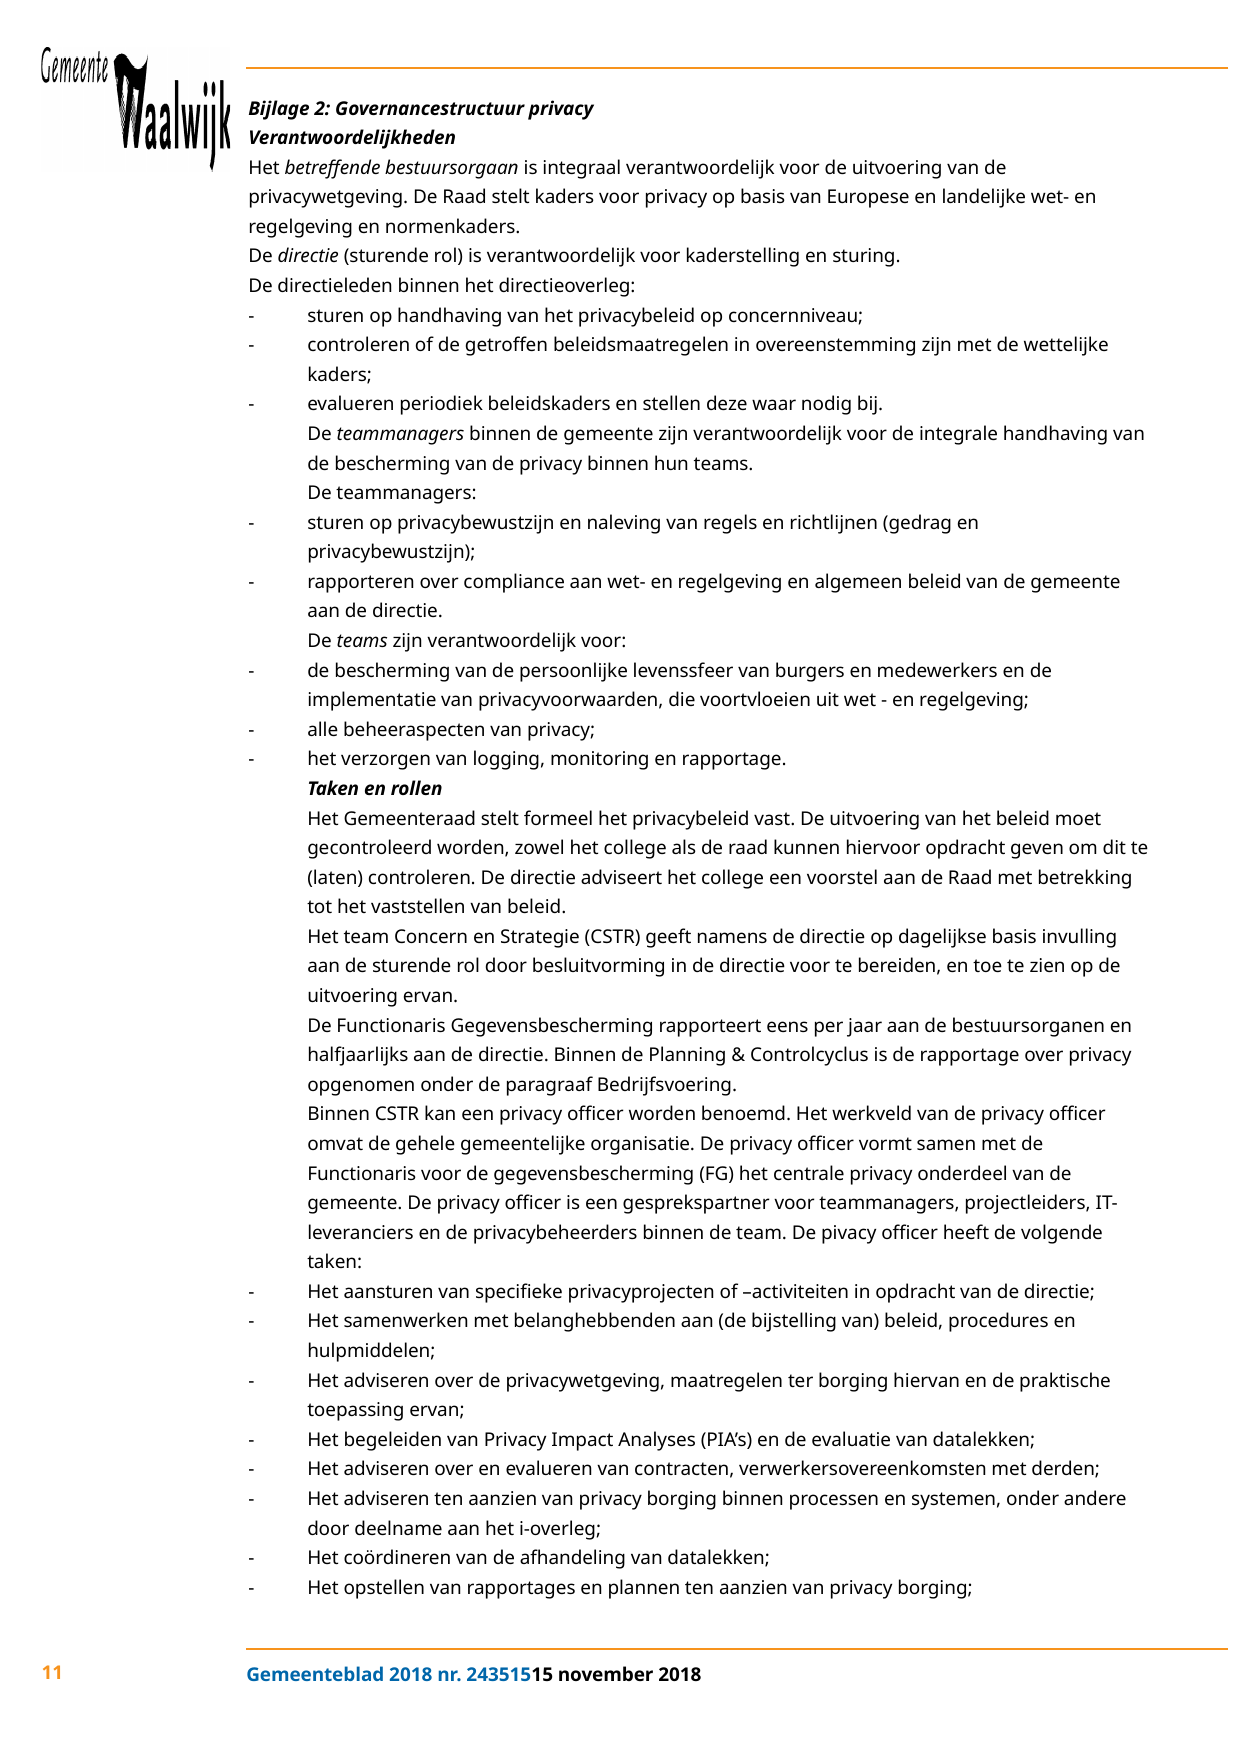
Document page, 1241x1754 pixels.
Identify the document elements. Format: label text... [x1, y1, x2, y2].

list Het adviseren over en evalueren van contracten, verwerkersovereenkomsten met derden; [248, 1456, 1152, 1481]
list het verzorgen van logging, monitoring en rapportage. [248, 746, 1152, 771]
list Het aansturen van specifieke privacyprojecten of –activiteiten in opdracht van de directie; [248, 1278, 1152, 1304]
list De Functionaris Gegevensbescherming rapporteert eens per jaar aan de bestuursorganen en halfjaarlijks aan de directie. Binnen de Planning & Controlcyclus is de rapportage over privacy opgenomen onder de paragraaf Bedrijfsvoering. [248, 1012, 1152, 1097]
list alle beheeraspecten van privacy; [248, 716, 1152, 742]
list Het adviseren ten aanzien van privacy borging binnen processen en systemen, onder andere door deelname aan het i-overleg; [248, 1485, 1152, 1541]
list de bescherming van de persoonlijke levenssfeer van burgers en medewerkers en de implementatie van privacyvoorwaarden, die voortvloeien uit wet - en regelgeving; [248, 657, 1152, 712]
list Het team Concern en Strategie (CSTR) geeft namens de directie op dagelijkse basis invulling aan de sturende rol door besluitvorming in de directie voor te bereiden, en toe te zien op de uitvoering ervan. [248, 923, 1152, 1008]
text Het betreffende bestuursorgaan is integraal verantwoordelijk voor de uitvoering van de privacywetgeving. De Raad stelt kaders voor privacy op basis van Europese en landelijke wet- en regelgeving en normenkaders. [248, 154, 1152, 239]
list sturen op handhaving van het privacybeleid op concernniveau; [248, 302, 1152, 328]
list Taken en rollen [248, 775, 1152, 801]
picture [41, 47, 231, 172]
list Binnen CSTR kan een privacy officer worden benoemd. Het werkveld van de privacy officer omvat de gehele gemeentelijke organisatie. De privacy officer vormt samen met de Functionaris voor de gegevensbescherming (FG) het centrale privacy onderdeel van de gemeente. De privacy officer is een gesprekspartner voor teammanagers, projectleiders, IT-leveranciers en de privacybeheerders binnen de team. De pivacy officer heeft de volgende taken: [248, 1101, 1152, 1274]
list Het Gemeenteraad stelt formeel het privacybeleid vast. De uitvoering van het beleid moet gecontroleerd worden, zowel het college als de raad kunnen hiervoor opdracht geven om dit te (laten) controleren. De directie adviseert het college een voorstel aan de Raad met betrekking tot het vaststellen van beleid. [248, 805, 1152, 919]
list Het coördineren van de afhandeling van datalekken; [248, 1544, 1152, 1570]
list De teammanagers: [248, 479, 1152, 505]
text De directieleden binnen het directieoverleg: [248, 272, 1152, 298]
list Het begeleiden van Privacy Impact Analyses (PIA’s) en de evaluatie van datalekken; [248, 1426, 1152, 1452]
list Het opstellen van rapportages en plannen ten aanzien van privacy borging; [248, 1574, 1152, 1600]
text Bijlage 2: Governancestructuur privacy [248, 95, 1152, 121]
list De teammanagers binnen de gemeente zijn verantwoordelijk voor de integrale handhaving van de bescherming van de privacy binnen hun teams. [248, 420, 1152, 476]
list evalueren periodiek beleidskaders en stellen deze waar nodig bij. [248, 391, 1152, 416]
list controleren of de getroffen beleidsmaatregelen in overeenstemming zijn met de wettelijke kaders; [248, 331, 1152, 387]
text Verantwoordelijkheden [248, 124, 1152, 150]
list Het samenwerken met belanghebbenden aan (de bijstelling van) beleid, procedures en hulpmiddelen; [248, 1308, 1152, 1363]
list rapporteren over compliance aan wet- en regelgeving en algemeen beleid van de gemeente aan de directie. [248, 568, 1152, 623]
list Het adviseren over de privacywetgeving, maatregelen ter borging hiervan en de praktische toepassing ervan; [248, 1367, 1152, 1422]
list sturen op privacybewustzijn en naleving van regels en richtlijnen (gedrag en privacybewustzijn); [248, 509, 1152, 564]
text De directie (sturende rol) is verantwoordelijk voor kaderstelling en sturing. [248, 243, 1152, 268]
list De teams zijn verantwoordelijk voor: [248, 627, 1152, 653]
